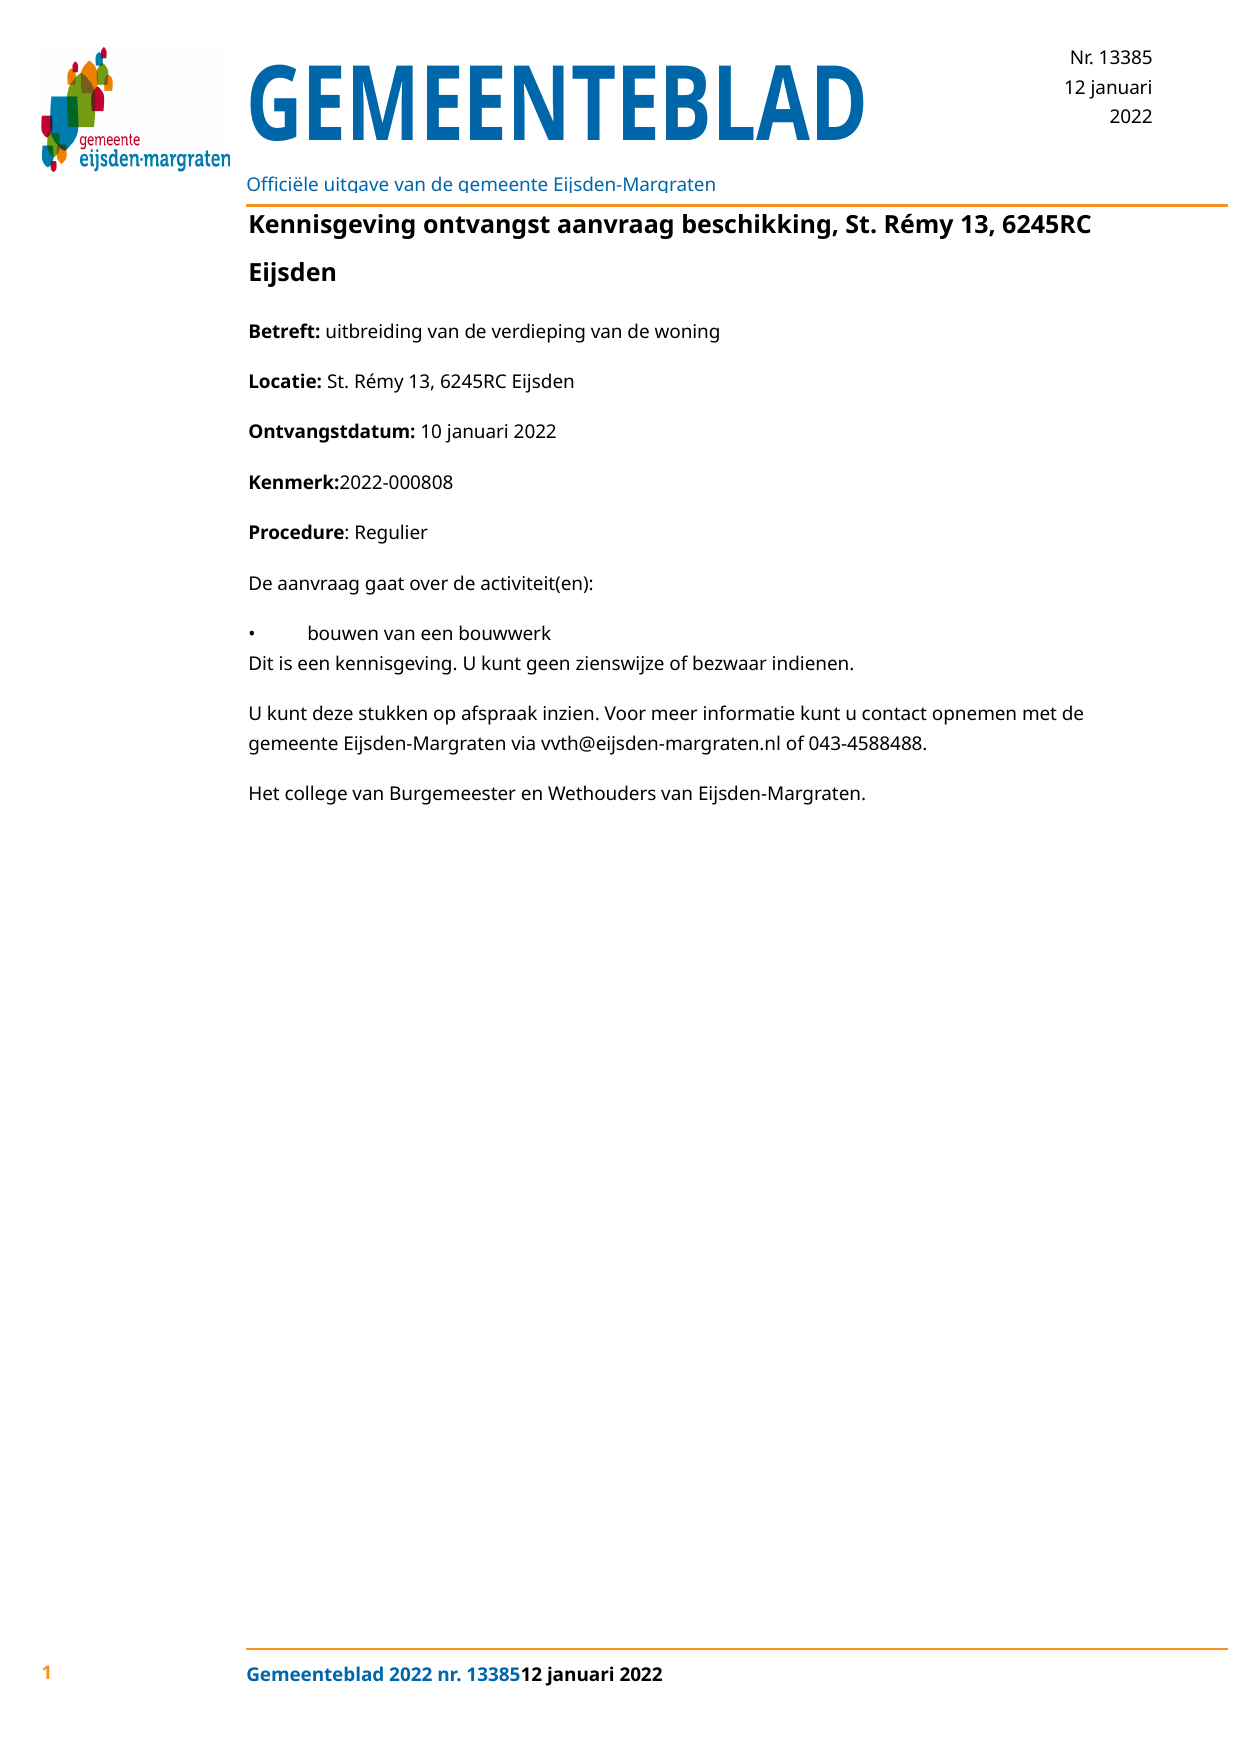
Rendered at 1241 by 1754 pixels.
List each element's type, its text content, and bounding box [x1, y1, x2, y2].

text U kunt deze stukken op afspraak inzien. Voor meer informatie kunt u contact opnemen met de gemeente Eijsden-Margraten via vvth@eijsden-margraten.nl of 043-4588488. [248, 700, 1152, 756]
text Het college van Burgemeester en Wethouders van Eijsden-Margraten. [248, 780, 1152, 806]
text Betreft: uitbreiding van de verdieping van de woning [248, 318, 1152, 344]
text Dit is een kennisgeving. U kunt geen zienswijze of bezwaar indienen. [248, 650, 1152, 676]
list bouwen van een bouwwerk [248, 620, 1152, 646]
text Procedure: Regulier [248, 519, 1152, 545]
text Locatie: St. Rémy 13, 6245RC Eijsden [248, 368, 1152, 394]
text Ontvangstdatum: 10 januari 2022 [248, 419, 1152, 444]
text Kennisgeving ontvangst aanvraag beschikking, St. Rémy 13, 6245RC Eijsden [248, 207, 1152, 288]
picture [41, 47, 231, 172]
text De aanvraag gaat over de activiteit(en): [248, 570, 1152, 596]
text Kenmerk:2022-000808 [248, 469, 1152, 495]
